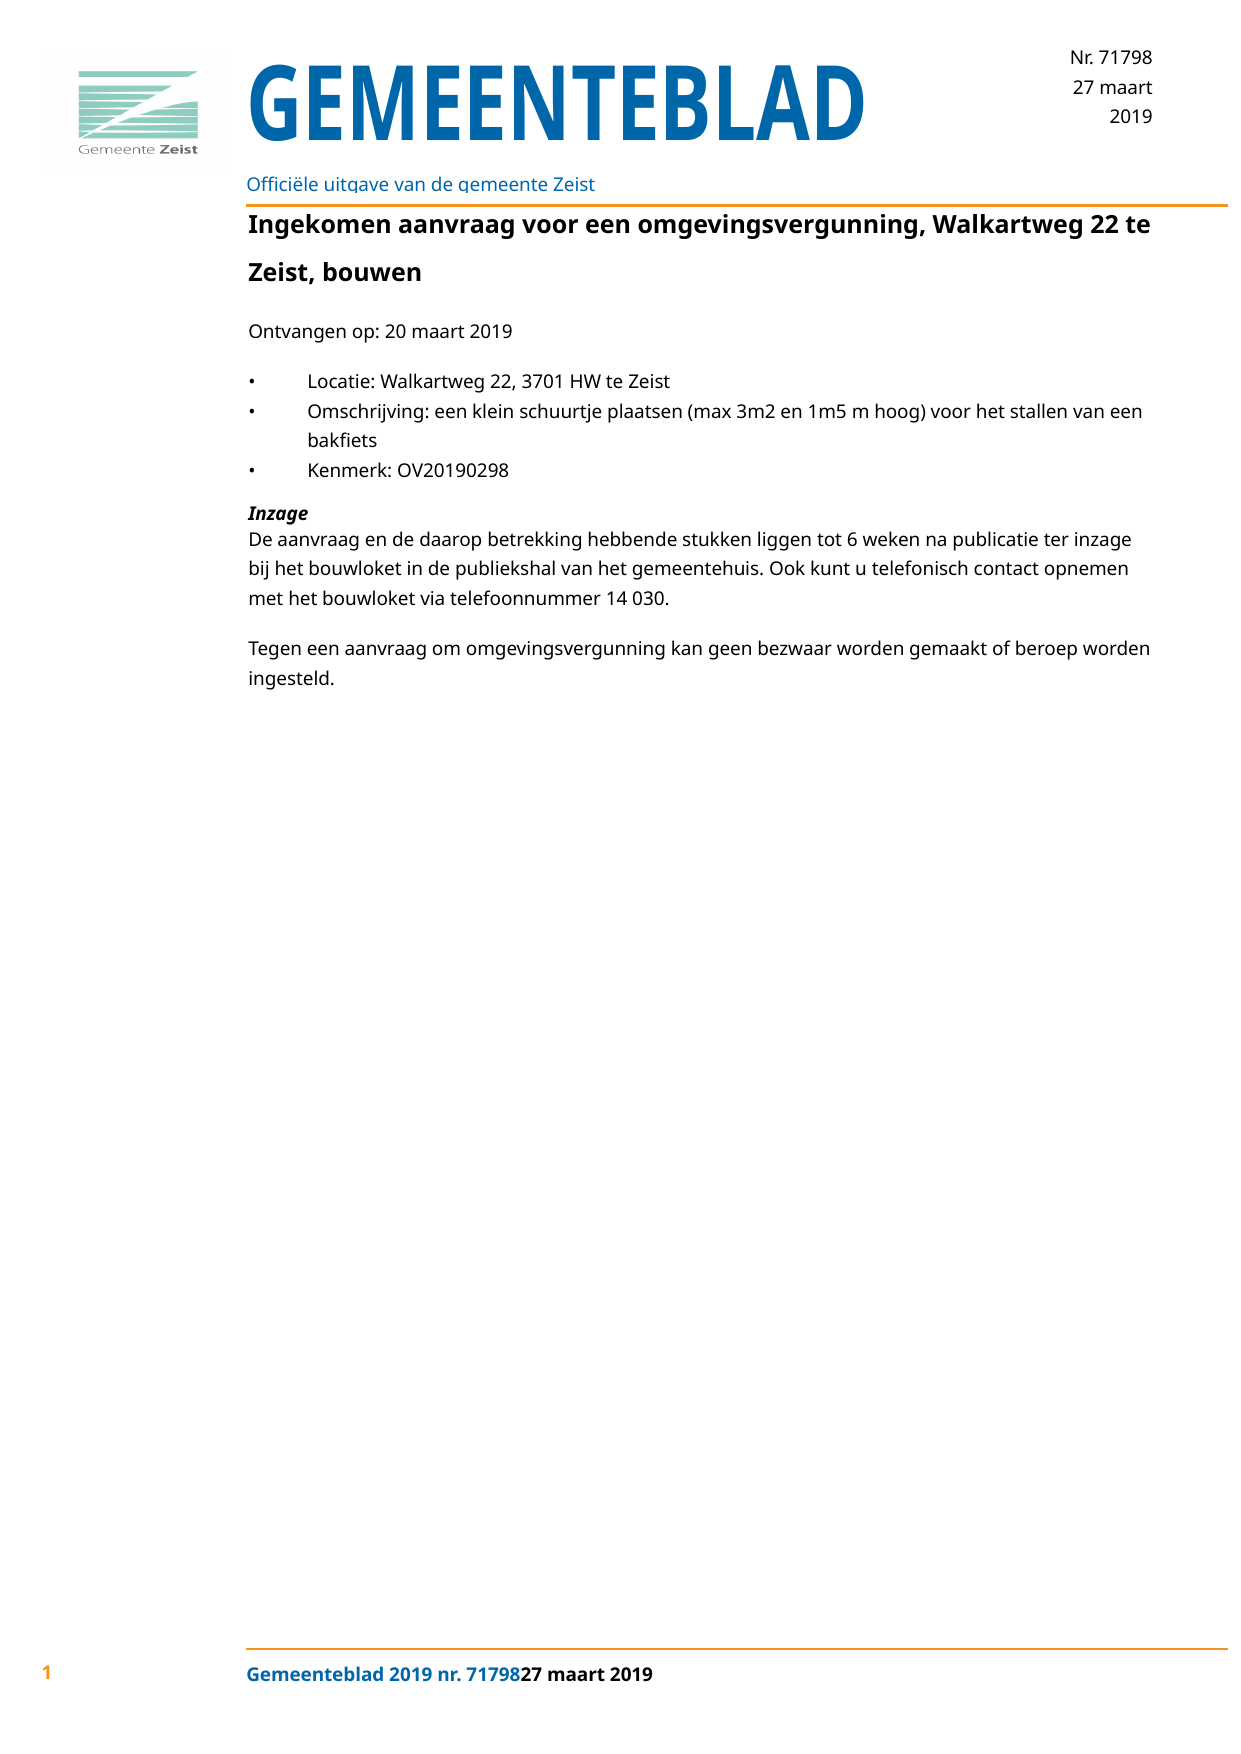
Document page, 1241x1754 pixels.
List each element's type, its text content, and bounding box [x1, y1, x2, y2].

list Kenmerk: OV20190298 [248, 457, 1152, 483]
list Omschrijving: een klein schuurtje plaatsen (max 3m2 en 1m5 m hoog) voor het stallen van een bakfiets [248, 398, 1152, 453]
text Ontvangen op: 20 maart 2019 [248, 318, 1152, 344]
picture [41, 47, 231, 172]
text De aanvraag en de daarop betrekking hebbende stukken liggen tot 6 weken na publicatie ter inzage bij het bouwloket in de publiekshal van het gemeentehuis. Ook kunt u telefonisch contact opnemen met het bouwloket via telefoonnummer 14 030. [248, 526, 1152, 611]
list Locatie: Walkartweg 22, 3701 HW te Zeist [248, 368, 1152, 394]
text Inzage [248, 500, 1152, 526]
text Tegen een aanvraag om omgevingsvergunning kan geen bezwaar worden gemaakt of beroep worden ingesteld. [248, 636, 1152, 691]
text Ingekomen aanvraag voor een omgevingsvergunning, Walkartweg 22 te Zeist, bouwen [248, 207, 1152, 288]
